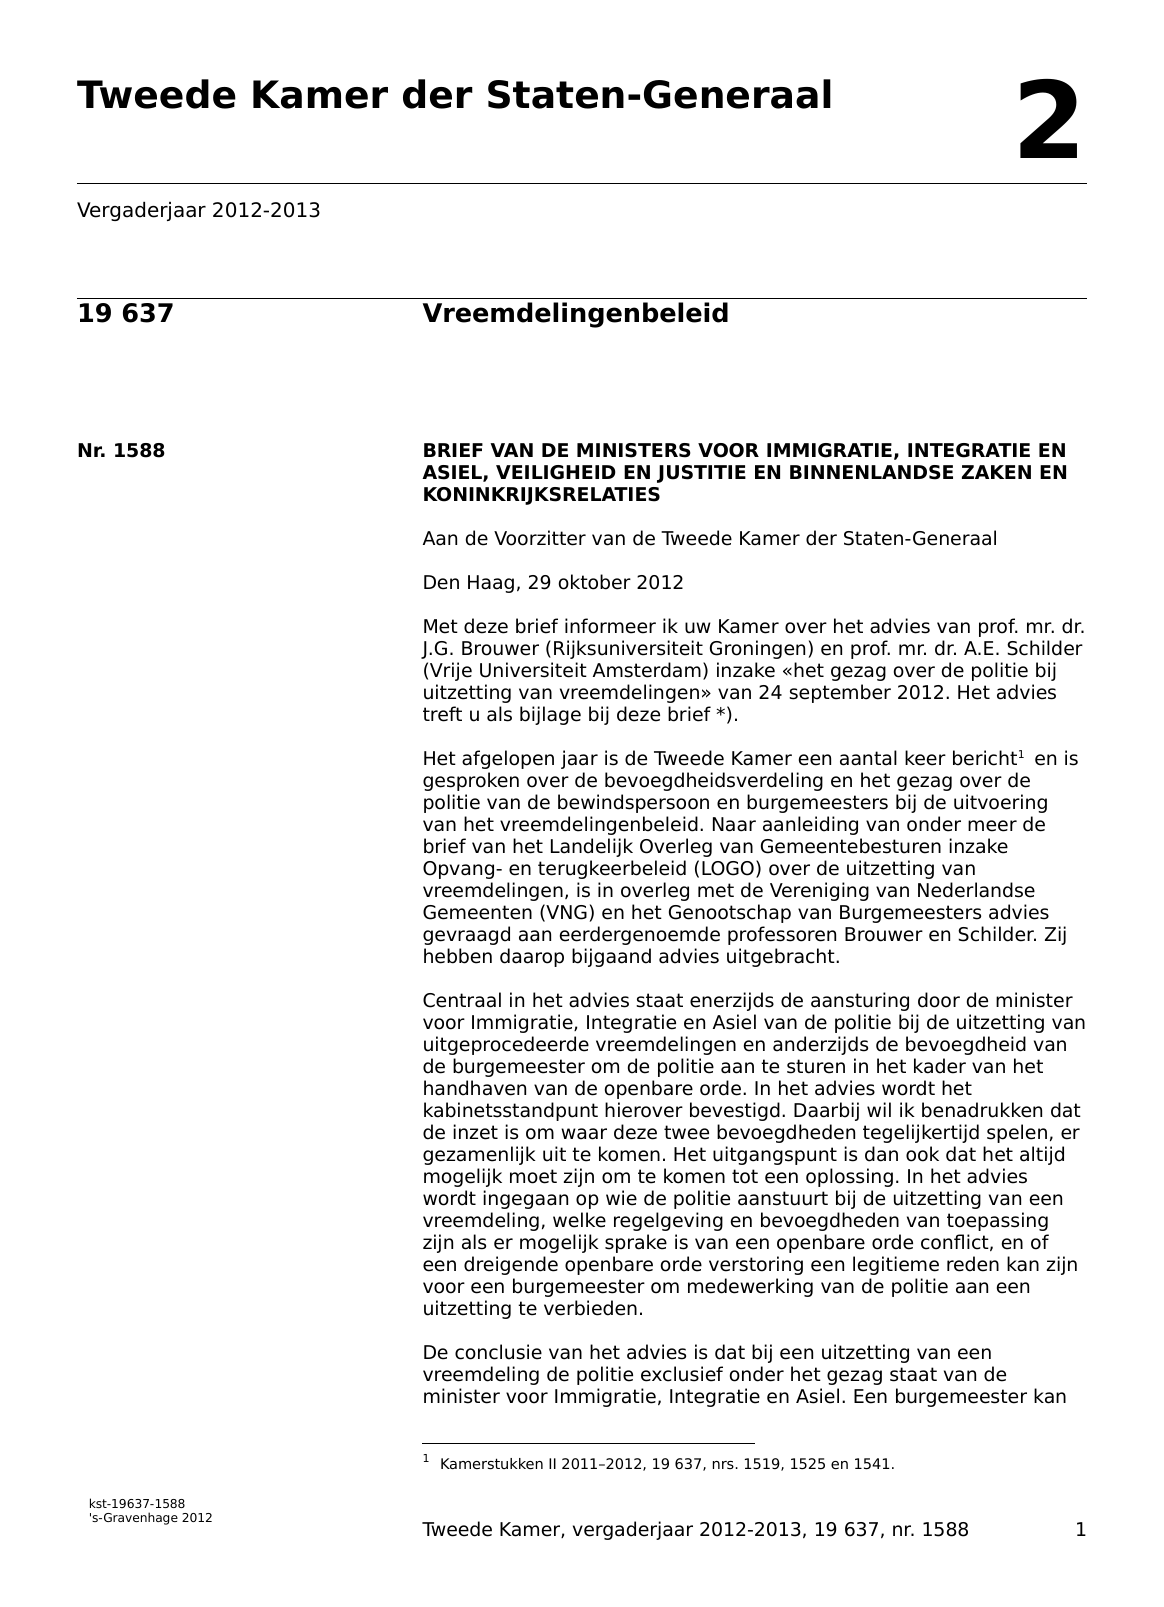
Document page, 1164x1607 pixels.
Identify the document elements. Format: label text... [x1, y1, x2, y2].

table_cell Vergaderjaar 2012-2013 [77, 184, 1087, 298]
table_header 2 [886, 59, 1087, 183]
text Den Haag, 29 oktober 2012 [422, 572, 1087, 594]
text Het afgelopen jaar is de Tweede Kamer een aantal keer bericht en is gesproken over de bevoegdheidsverdeling en het gezag over de politie van de bewindspersoon en burgemeesters bij de uitvoering van het vreemdelingenbeleid. Naar aanleiding van onder meer de brief van het Landelijk Overleg van Gemeentebesturen inzake Opvang- en terugkeerbeleid (LOGO) over de uitzetting van vreemdelingen, is in overleg met de Vereniging van Nederlandse Gemeenten (VNG) en het Genootschap van Burgemeesters advies gevraagd aan eerdergenoemde professoren Brouwer en Schilder. Zij hebben daarop bijgaand advies uitgebracht. [422, 748, 1087, 968]
text De conclusie van het advies is dat bij een uitzetting van een vreemdeling de politie exclusief onder het gezag staat van de minister voor Immigratie, Integratie en Asiel. Een burgemeester kan [422, 1342, 1087, 1408]
text Kamerstukken II 2011–2012, 19 637, nrs. 1519, 1525 en 1541. [422, 1452, 1087, 1474]
table_header Tweede Kamer der Staten-Generaal [77, 59, 886, 183]
subtitle Nr. 1588 BRIEF VAN DE MINISTERS VOOR IMMIGRATIE, INTEGRATIE EN ASIEL, VEILIGHEID EN JUSTITIE EN BINNENLANDSE ZAKEN EN KONINKRIJKSRELATIES [77, 440, 1087, 506]
subtitle 19 637 Vreemdelingenbeleid [77, 299, 1087, 329]
text Met deze brief informeer ik uw Kamer over het advies van prof. mr. dr. J.G. Brouwer (Rijksuniversiteit Groningen) en prof. mr. dr. A.E. Schilder (Vrije Universiteit Amsterdam) inzake «het gezag over de politie bij uitzetting van vreemdelingen» van 24 september 2012. Het advies treft u als bijlage bij deze brief *). [422, 616, 1087, 726]
text Aan de Voorzitter van de Tweede Kamer der Staten-Generaal [422, 528, 1087, 550]
text kst-19637-1588 [88, 1497, 323, 1511]
text 's-Gravenhage 2012 [88, 1511, 323, 1525]
text Centraal in het advies staat enerzijds de aansturing door de minister voor Immigratie, Integratie en Asiel van de politie bij de uitzetting van uitgeprocedeerde vreemdelingen en anderzijds de bevoegdheid van de burgemeester om de politie aan te sturen in het kader van het handhaven van de openbare orde. In het advies wordt het kabinetsstandpunt hierover bevestigd. Daarbij wil ik benadrukken dat de inzet is om waar deze twee bevoegdheden tegelijkertijd spelen, er gezamenlijk uit te komen. Het uitgangspunt is dan ook dat het altijd mogelijk moet zijn om te komen tot een oplossing. In het advies wordt ingegaan op wie de politie aanstuurt bij de uitzetting van een vreemdeling, welke regelgeving en bevoegdheden van toepassing zijn als er mogelijk sprake is van een openbare orde conflict, en of een dreigende openbare orde verstoring een legitieme reden kan zijn voor een burgemeester om medewerking van de politie aan een uitzetting te verbieden. [422, 990, 1087, 1320]
